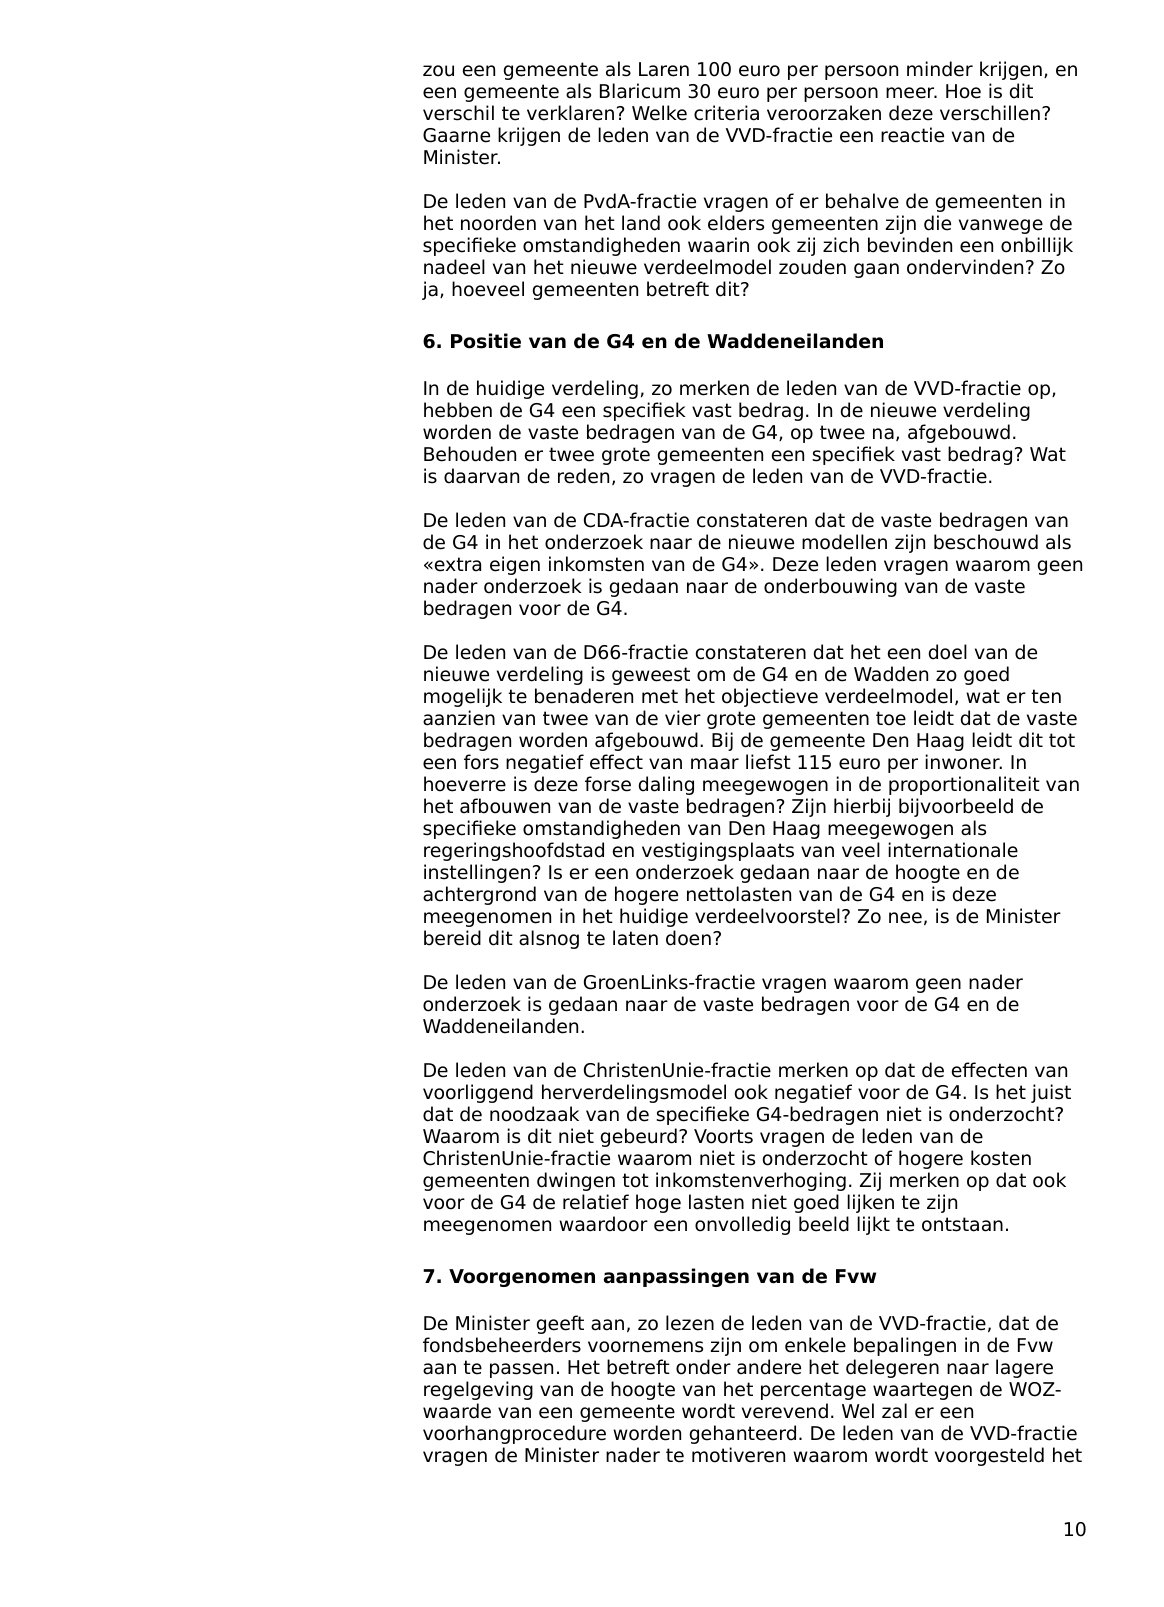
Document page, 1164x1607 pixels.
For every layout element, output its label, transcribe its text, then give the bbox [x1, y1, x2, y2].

text De Minister geeft aan, zo lezen de leden van de VVD-fractie, dat de fondsbeheerders voornemens zijn om enkele bepalingen in de Fvw aan te passen. Het betreft onder andere het delegeren naar lagere regelgeving van de hoogte van het percentage waartegen de WOZ-waarde van een gemeente wordt verevend. Wel zal er een voorhangprocedure worden gehanteerd. De leden van de VVD-fractie vragen de Minister nader te motiveren waarom wordt voorgesteld het [422, 1313, 1087, 1467]
text In de huidige verdeling, zo merken de leden van de VVD-fractie op, hebben de G4 een specifiek vast bedrag. In de nieuwe verdeling worden de vaste bedragen van de G4, op twee na, afgebouwd. Behouden er twee grote gemeenten een specifiek vast bedrag? Wat is daarvan de reden, zo vragen de leden van de VVD-fractie. [422, 378, 1087, 488]
subtitle 6. Positie van de G4 en de Waddeneilanden [422, 331, 1087, 353]
text De leden van de GroenLinks-fractie vragen waarom geen nader onderzoek is gedaan naar de vaste bedragen voor de G4 en de Waddeneilanden. [422, 972, 1087, 1038]
subtitle 7. Voorgenomen aanpassingen van de Fvw [422, 1266, 1087, 1288]
text De leden van de PvdA-fractie vragen of er behalve de gemeenten in het noorden van het land ook elders gemeenten zijn die vanwege de specifieke omstandigheden waarin ook zij zich bevinden een onbillijk nadeel van het nieuwe verdeelmodel zouden gaan ondervinden? Zo ja, hoeveel gemeenten betreft dit? [422, 191, 1087, 301]
text De leden van de ChristenUnie-fractie merken op dat de effecten van voorliggend herverdelingsmodel ook negatief voor de G4. Is het juist dat de noodzaak van de specifieke G4-bedragen niet is onderzocht? Waarom is dit niet gebeurd? Voorts vragen de leden van de ChristenUnie-fractie waarom niet is onderzocht of hogere kosten gemeenten dwingen tot inkomstenverhoging. Zij merken op dat ook voor de G4 de relatief hoge lasten niet goed lijken te zijn meegenomen waardoor een onvolledig beeld lijkt te ontstaan. [422, 1060, 1087, 1236]
text De leden van de D66-fractie constateren dat het een doel van de nieuwe verdeling is geweest om de G4 en de Wadden zo goed mogelijk te benaderen met het objectieve verdeelmodel, wat er ten aanzien van twee van de vier grote gemeenten toe leidt dat de vaste bedragen worden afgebouwd. Bij de gemeente Den Haag leidt dit tot een fors negatief effect van maar liefst 115 euro per inwoner. In hoeverre is deze forse daling meegewogen in de proportionaliteit van het afbouwen van de vaste bedragen? Zijn hierbij bijvoorbeeld de specifieke omstandigheden van Den Haag meegewogen als regeringshoofdstad en vestigingsplaats van veel internationale instellingen? Is er een onderzoek gedaan naar de hoogte en de achtergrond van de hogere nettolasten van de G4 en is deze meegenomen in het huidige verdeelvoorstel? Zo nee, is de Minister bereid dit alsnog te laten doen? [422, 642, 1087, 950]
text zou een gemeente als Laren 100 euro per persoon minder krijgen, en een gemeente als Blaricum 30 euro per persoon meer. Hoe is dit verschil te verklaren? Welke criteria veroorzaken deze verschillen? Gaarne krijgen de leden van de VVD-fractie een reactie van de Minister. [422, 59, 1087, 169]
text De leden van de CDA-fractie constateren dat de vaste bedragen van de G4 in het onderzoek naar de nieuwe modellen zijn beschouwd als «extra eigen inkomsten van de G4». Deze leden vragen waarom geen nader onderzoek is gedaan naar de onderbouwing van de vaste bedragen voor de G4. [422, 510, 1087, 620]
